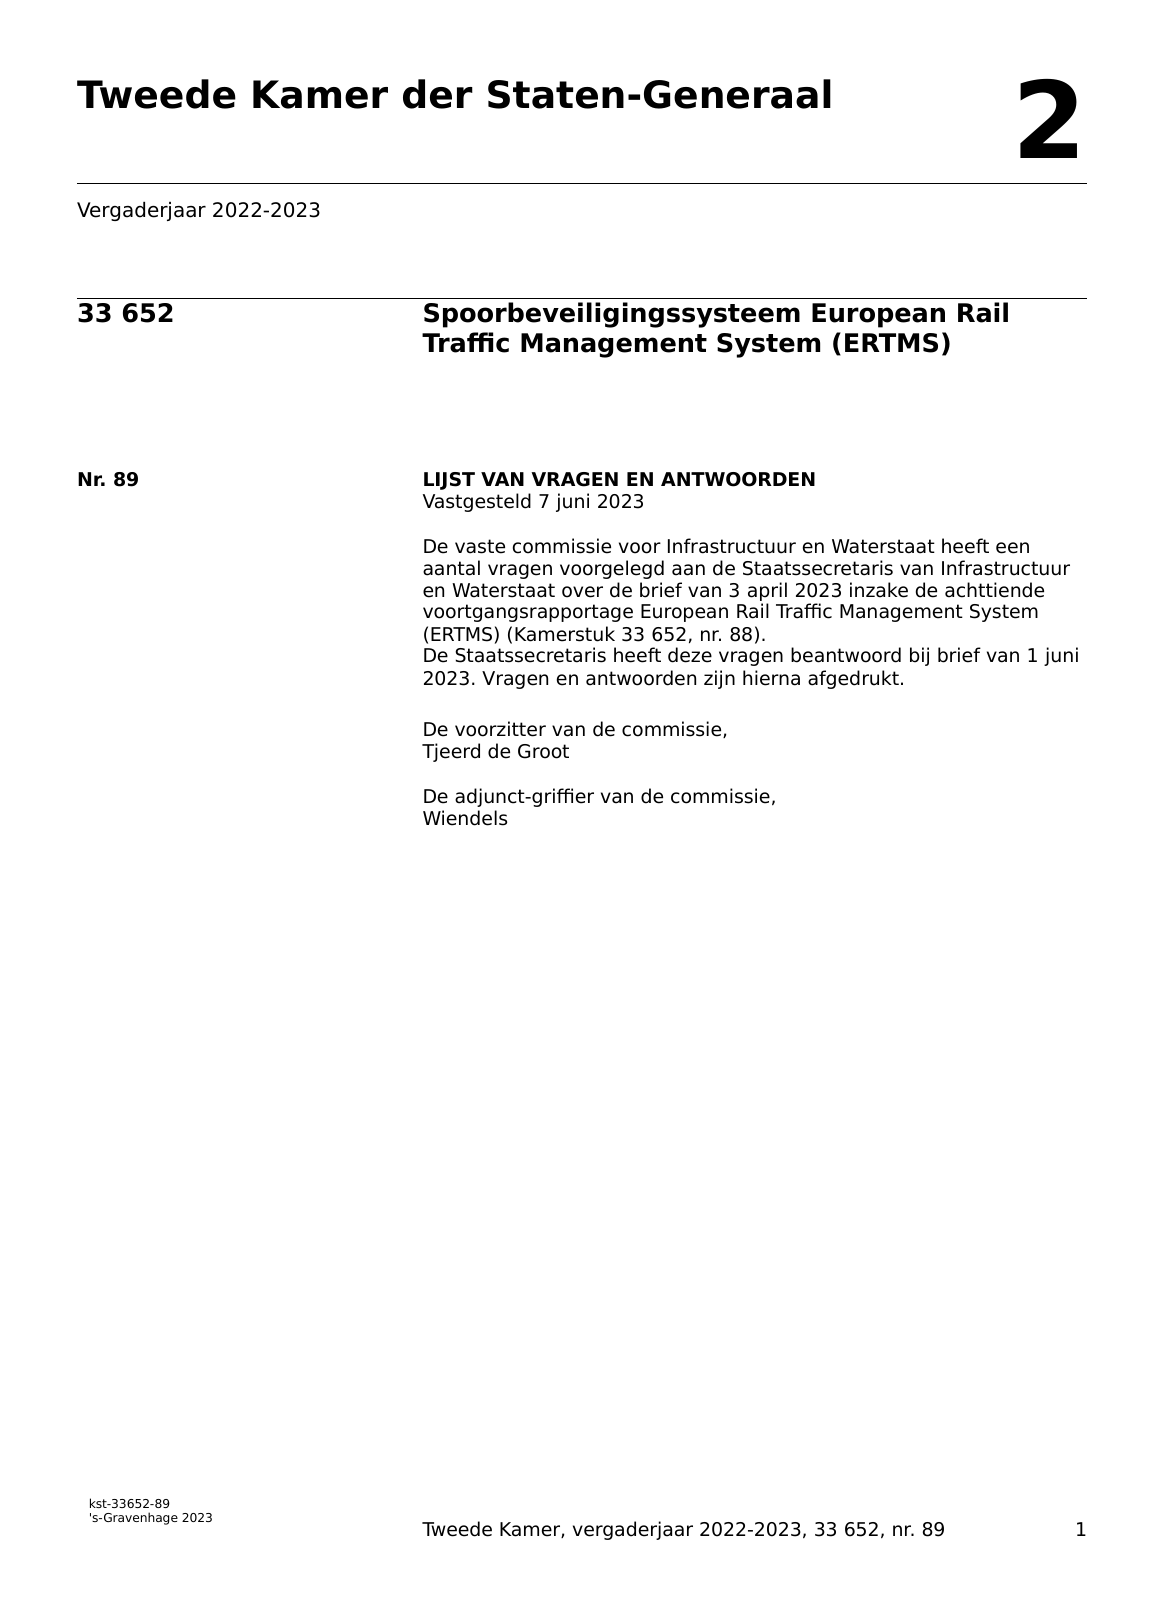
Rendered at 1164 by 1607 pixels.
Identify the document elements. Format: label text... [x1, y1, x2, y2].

text De Staatssecretaris heeft deze vragen beantwoord bij brief van 1 juni 2023. Vragen en antwoorden zijn hierna afgedrukt. [422, 645, 1087, 689]
text kst-33652-89 [88, 1497, 323, 1511]
subtitle 33 652 Spoorbeveiligingssysteem European Rail Traffic Management System (ERTMS) [77, 299, 1087, 358]
subtitle Nr. 89 LIJST VAN VRAGEN EN ANTWOORDEN [77, 469, 1087, 491]
table_header 2 [886, 59, 1087, 183]
text De voorzitter van de commissie, Tjeerd de Groot [422, 719, 1087, 763]
table_header Tweede Kamer der Staten-Generaal [77, 59, 886, 183]
text 's-Gravenhage 2023 [88, 1511, 323, 1525]
table_cell Vergaderjaar 2022-2023 [77, 184, 1087, 298]
text De vaste commissie voor Infrastructuur en Waterstaat heeft een aantal vragen voorgelegd aan de Staatssecretaris van Infrastructuur en Waterstaat over de brief van 3 april 2023 inzake de achttiende voortgangsrapportage European Rail Traffic Management System (ERTMS) (Kamerstuk 33 652, nr. 88). [422, 536, 1087, 645]
text Vastgesteld 7 juni 2023 [422, 491, 1087, 513]
text De adjunct-griffier van de commissie, Wiendels [422, 786, 1087, 829]
